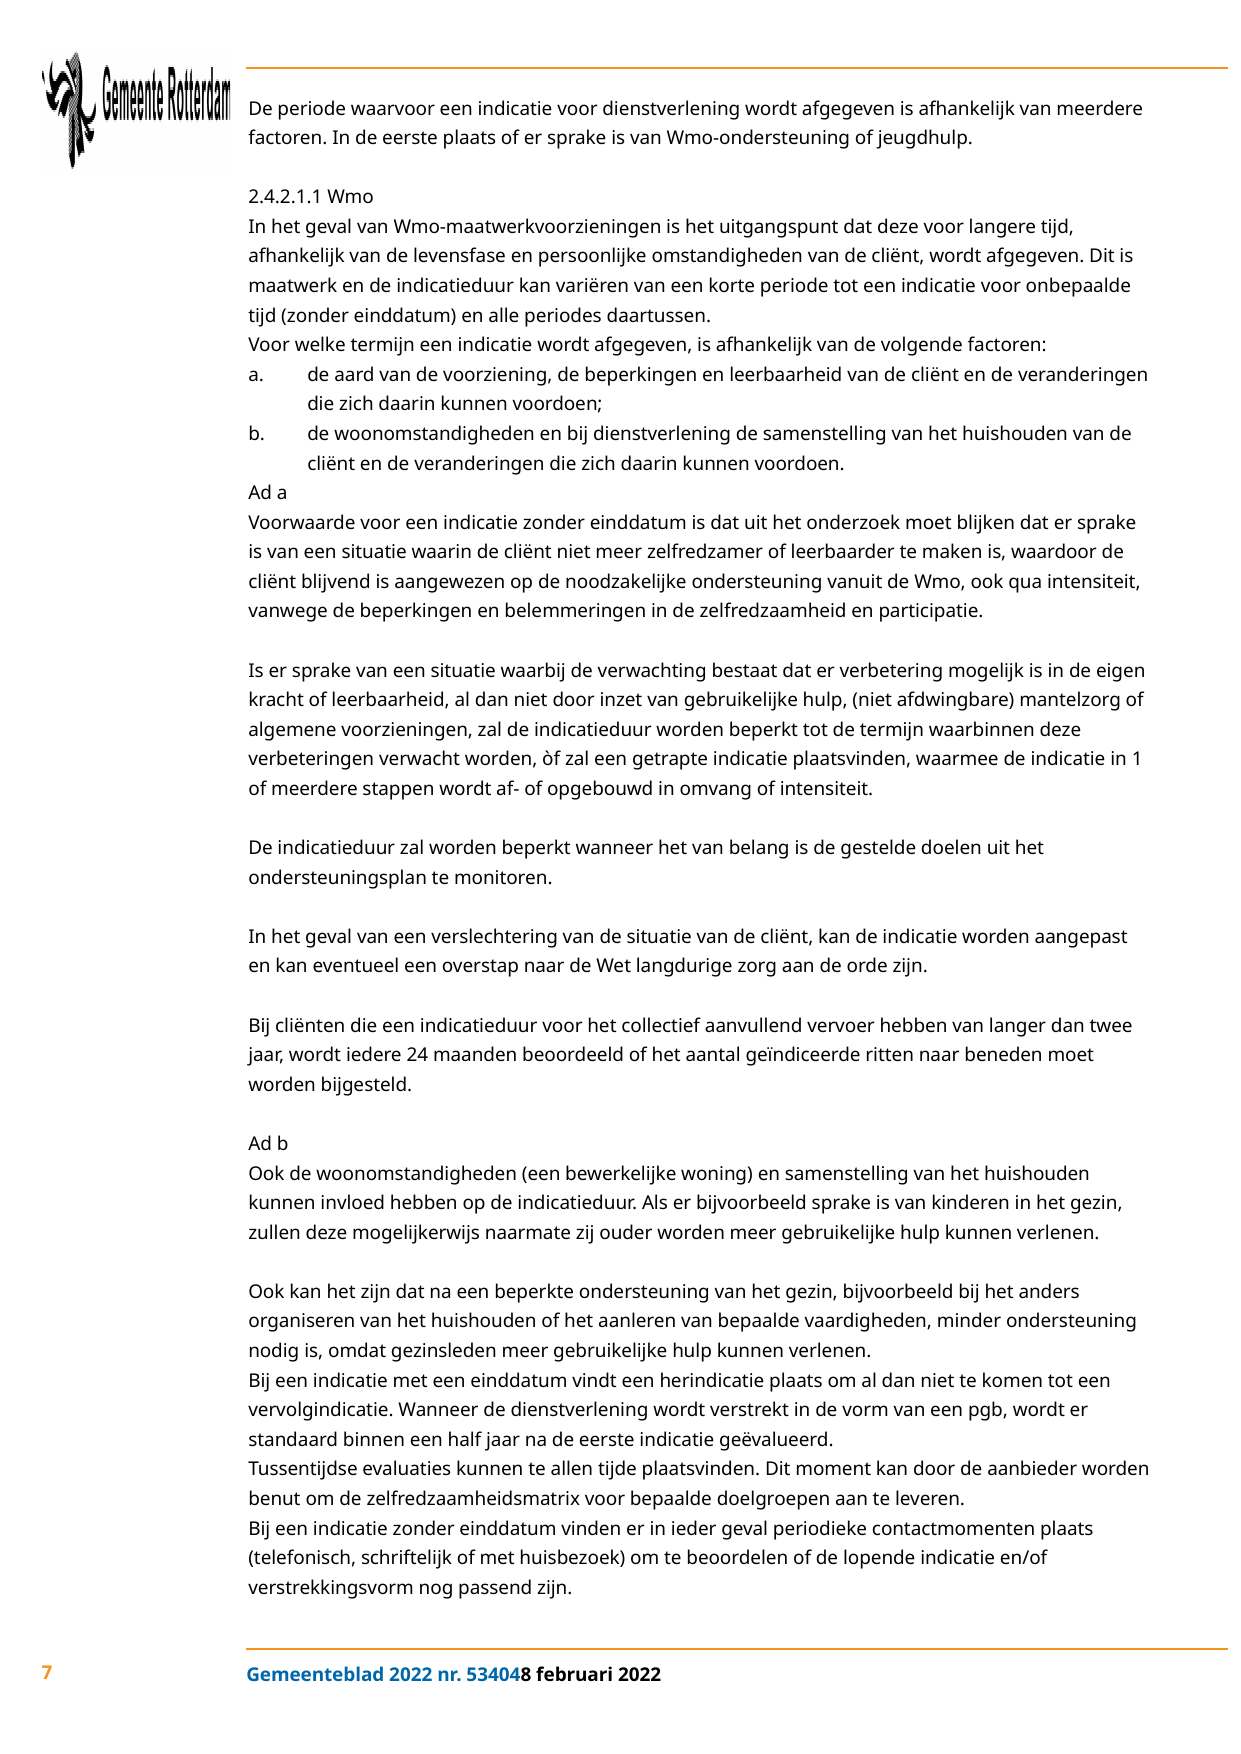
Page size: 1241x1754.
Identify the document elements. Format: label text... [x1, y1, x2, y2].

text Ad a [248, 479, 1152, 505]
picture [41, 47, 231, 172]
text Ad b [248, 1130, 1152, 1156]
text Bij een indicatie zonder einddatum vinden er in ieder geval periodieke contactmomenten plaats (telefonisch, schriftelijk of met huisbezoek) om te beoordelen of de lopende indicatie en/of verstrekkingsvorm nog passend zijn. [248, 1515, 1152, 1600]
text In het geval van Wmo-maatwerkvoorzieningen is het uitgangspunt dat deze voor langere tijd, afhankelijk van de levensfase en persoonlijke omstandigheden van de cliënt, wordt afgegeven. Dit is maatwerk en de indicatieduur kan variëren van een korte periode tot een indicatie voor onbepaalde tijd (zonder einddatum) en alle periodes daartussen. [248, 213, 1152, 328]
list de woonomstandigheden en bij dienstverlening de samenstelling van het huishouden van de cliënt en de veranderingen die zich daarin kunnen voordoen. [248, 420, 1152, 476]
text Ook kan het zijn dat na een beperkte ondersteuning van het gezin, bijvoorbeeld bij het anders organiseren van het huishouden of het aanleren van bepaalde vaardigheden, minder ondersteuning nodig is, omdat gezinsleden meer gebruikelijke hulp kunnen verlenen. [248, 1278, 1152, 1363]
text Voor welke termijn een indicatie wordt afgegeven, is afhankelijk van de volgende factoren: [248, 331, 1152, 357]
list de aard van de voorziening, de beperkingen en leerbaarheid van de cliënt en de veranderingen die zich daarin kunnen voordoen; [248, 361, 1152, 416]
text De indicatieduur zal worden beperkt wanneer het van belang is de gestelde doelen uit het ondersteuningsplan te monitoren. [248, 834, 1152, 890]
text 2.4.2.1.1 Wmo [248, 183, 1152, 209]
text Bij cliënten die een indicatieduur voor het collectief aanvullend vervoer hebben van langer dan twee jaar, wordt iedere 24 maanden beoordeeld of het aantal geïndiceerde ritten naar beneden moet worden bijgesteld. [248, 1012, 1152, 1097]
text Bij een indicatie met een einddatum vindt een herindicatie plaats om al dan niet te komen tot een vervolgindicatie. Wanneer de dienstverlening wordt verstrekt in de vorm van een pgb, wordt er standaard binnen een half jaar na de eerste indicatie geëvalueerd. [248, 1367, 1152, 1452]
text Tussentijdse evaluaties kunnen te allen tijde plaatsvinden. Dit moment kan door de aanbieder worden benut om de zelfredzaamheidsmatrix voor bepaalde doelgroepen aan te leveren. [248, 1456, 1152, 1511]
text Ook de woonomstandigheden (een bewerkelijke woning) en samenstelling van het huishouden kunnen invloed hebben op de indicatieduur. Als er bijvoorbeeld sprake is van kinderen in het gezin, zullen deze mogelijkerwijs naarmate zij ouder worden meer gebruikelijke hulp kunnen verlenen. [248, 1160, 1152, 1245]
text De periode waarvoor een indicatie voor dienstverlening wordt afgegeven is afhankelijk van meerdere factoren. In de eerste plaats of er sprake is van Wmo-ondersteuning of jeugdhulp. [248, 95, 1152, 150]
text In het geval van een verslechtering van de situatie van de cliënt, kan de indicatie worden aangepast en kan eventueel een overstap naar de Wet langdurige zorg aan de orde zijn. [248, 923, 1152, 978]
text Is er sprake van een situatie waarbij de verwachting bestaat dat er verbetering mogelijk is in de eigen kracht of leerbaarheid, al dan niet door inzet van gebruikelijke hulp, (niet afdwingbare) mantelzorg of algemene voorzieningen, zal de indicatieduur worden beperkt tot de termijn waarbinnen deze verbeteringen verwacht worden, òf zal een getrapte indicatie plaatsvinden, waarmee de indicatie in 1 of meerdere stappen wordt af- of opgebouwd in omvang of intensiteit. [248, 657, 1152, 801]
text Voorwaarde voor een indicatie zonder einddatum is dat uit het onderzoek moet blijken dat er sprake is van een situatie waarin de cliënt niet meer zelfredzamer of leerbaarder te maken is, waardoor de cliënt blijvend is aangewezen op de noodzakelijke ondersteuning vanuit de Wmo, ook qua intensiteit, vanwege de beperkingen en belemmeringen in de zelfredzaamheid en participatie. [248, 509, 1152, 623]
